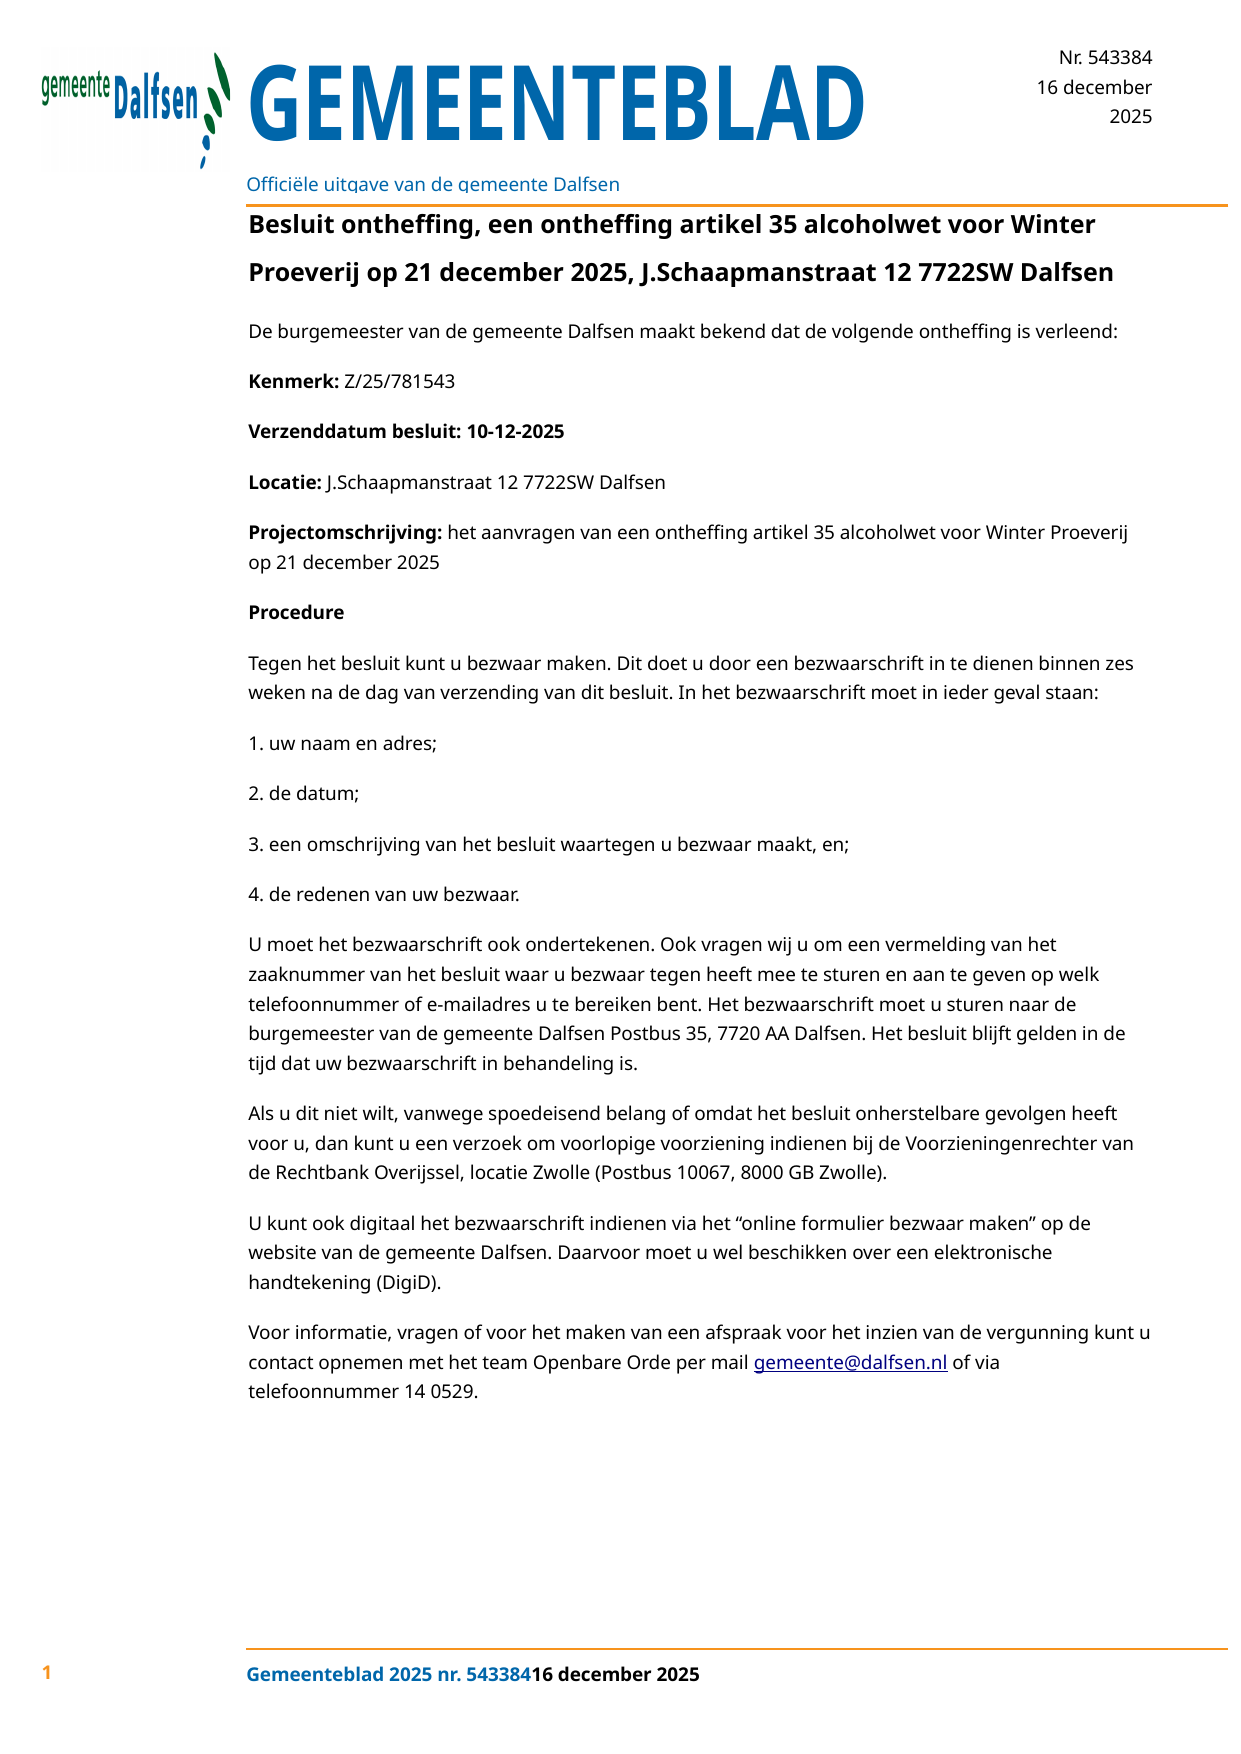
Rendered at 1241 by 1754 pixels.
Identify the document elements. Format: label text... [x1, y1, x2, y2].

text Verzenddatum besluit: 10-12-2025 [248, 419, 1152, 444]
text Locatie: J.Schaapmanstraat 12 7722SW Dalfsen [248, 469, 1152, 495]
text 4. de redenen van uw bezwaar. [248, 881, 1152, 907]
text 3. een omschrijving van het besluit waartegen u bezwaar maakt, en; [248, 831, 1152, 857]
picture [41, 47, 231, 172]
text Als u dit niet wilt, vanwege spoedeisend belang of omdat het besluit onherstelbare gevolgen heeft voor u, dan kunt u een verzoek om voorlopige voorziening indienen bij de Voorzieningenrechter van de Rechtbank Overijssel, locatie Zwolle (Postbus 10067, 8000 GB Zwolle). [248, 1100, 1152, 1185]
text Besluit ontheffing, een ontheffing artikel 35 alcoholwet voor Winter Proeverij op 21 december 2025, J.Schaapmanstraat 12 7722SW Dalfsen [248, 207, 1152, 288]
text U kunt ook digitaal het bezwaarschrift indienen via het “online formulier bezwaar maken” op de website van de gemeente Dalfsen. Daarvoor moet u wel beschikken over een elektronische handtekening (DigiD). [248, 1210, 1152, 1295]
text Voor informatie, vragen of voor het maken van een afspraak voor het inzien van de vergunning kunt u contact opnemen met het team Openbare Orde per mail gemeente@dalfsen.nl of via telefoonnummer 14 0529. [248, 1319, 1152, 1404]
text 2. de datum; [248, 780, 1152, 806]
text Procedure [248, 599, 1152, 625]
text De burgemeester van de gemeente Dalfsen maakt bekend dat de volgende ontheffing is verleend: [248, 318, 1152, 344]
text 1. uw naam en adres; [248, 730, 1152, 756]
text U moet het bezwaarschrift ook ondertekenen. Ook vragen wij u om een vermelding van het zaaknummer van het besluit waar u bezwaar tegen heeft mee te sturen en aan te geven op welk telefoonnummer of e-mailadres u te bereiken bent. Het bezwaarschrift moet u sturen naar de burgemeester van de gemeente Dalfsen Postbus 35, 7720 AA Dalfsen. Het besluit blijft gelden in de tijd dat uw bezwaarschrift in behandeling is. [248, 932, 1152, 1076]
text Tegen het besluit kunt u bezwaar maken. Dit doet u door een bezwaarschrift in te dienen binnen zes weken na de dag van verzending van dit besluit. In het bezwaarschrift moet in ieder geval staan: [248, 650, 1152, 705]
text Kenmerk: Z/25/781543 [248, 368, 1152, 394]
text Projectomschrijving: het aanvragen van een ontheffing artikel 35 alcoholwet voor Winter Proeverij op 21 december 2025 [248, 519, 1152, 575]
